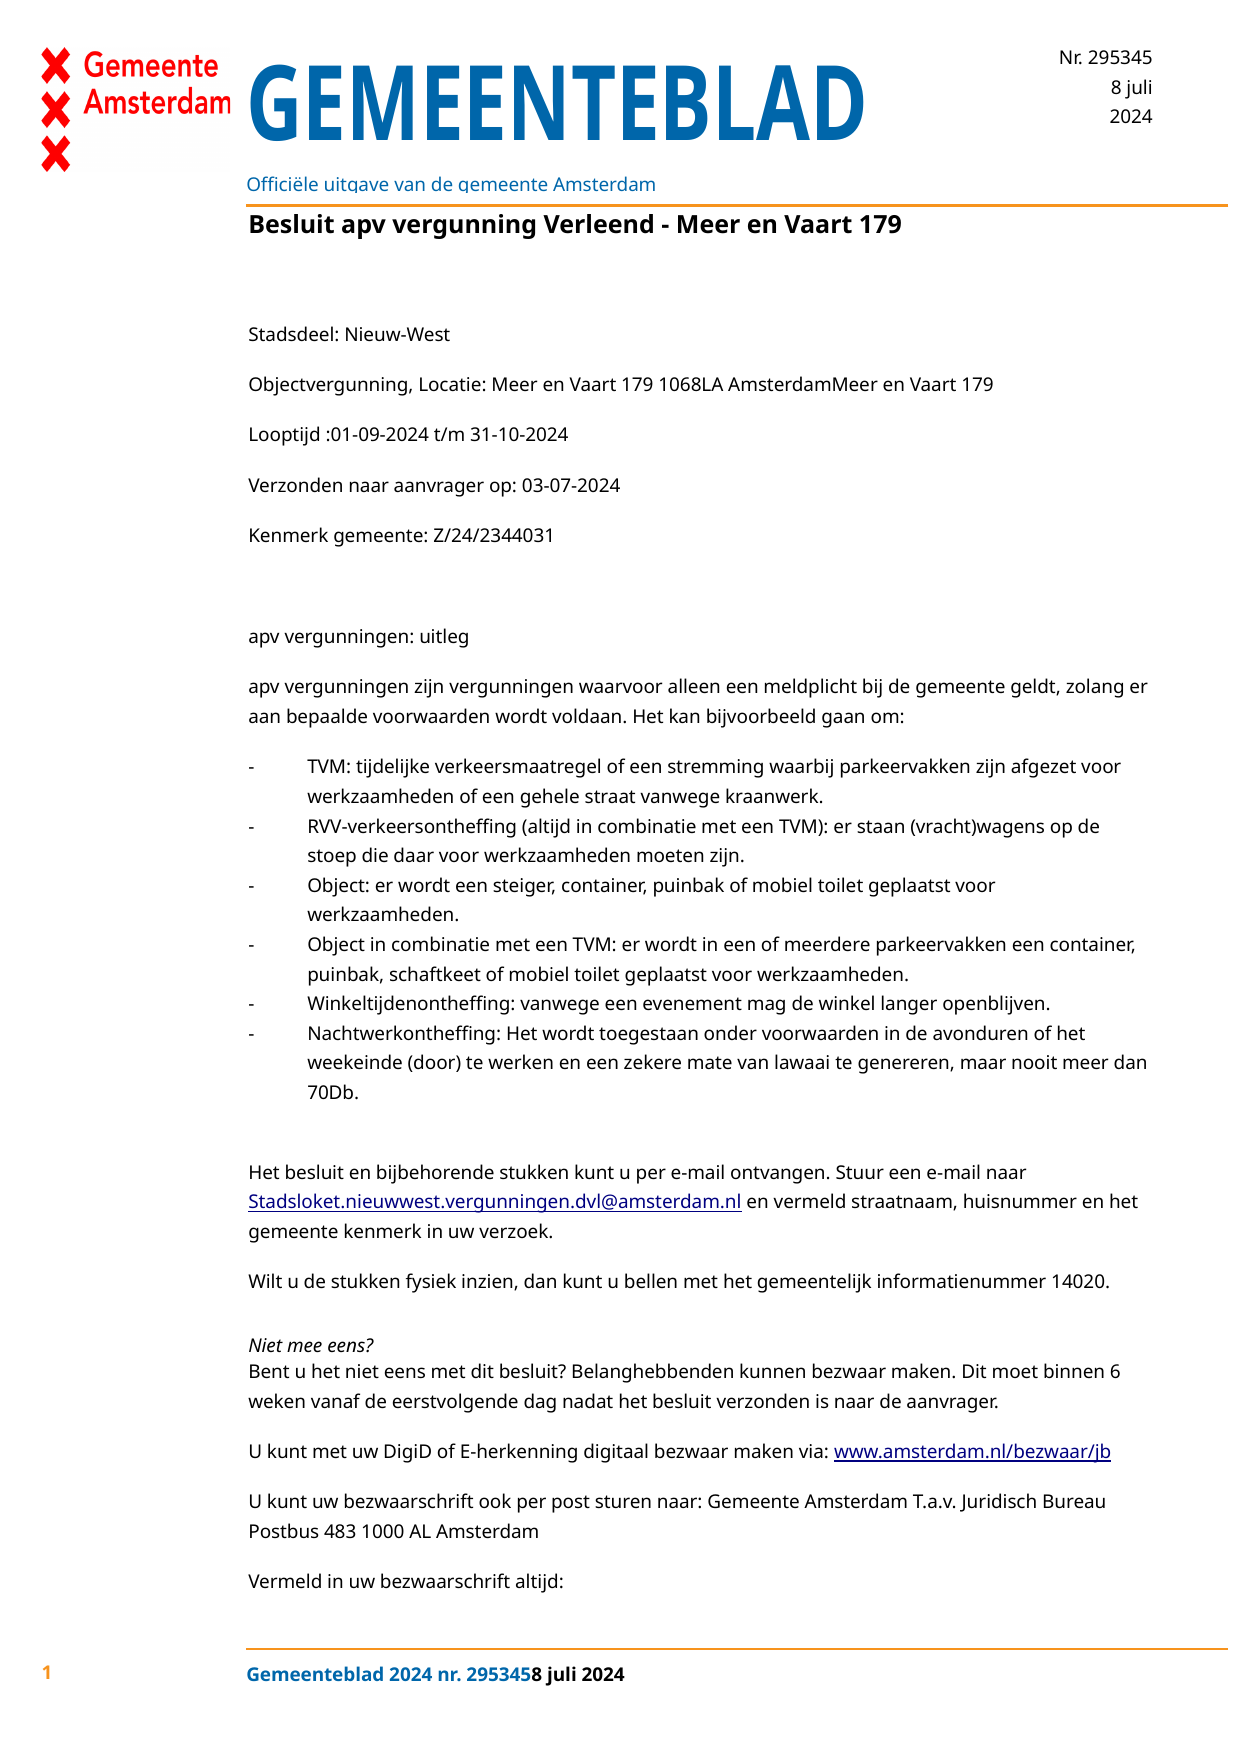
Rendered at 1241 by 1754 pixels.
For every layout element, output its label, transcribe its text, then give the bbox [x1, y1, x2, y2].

text Besluit apv vergunning Verleend - Meer en Vaart 179 [248, 207, 1152, 241]
text Stadsdeel: Nieuw-West [248, 321, 1152, 346]
list RVV-verkeersontheffing (altijd in combinatie met een TVM): er staan (vracht)wagens op de stoep die daar voor werkzaamheden moeten zijn. [248, 813, 1152, 868]
list Object: er wordt een steiger, container, puinbak of mobiel toilet geplaatst voor werkzaamheden. [248, 872, 1152, 927]
text Niet mee eens? [248, 1333, 1152, 1358]
text Looptijd :01-09-2024 t/m 31-10-2024 [248, 422, 1152, 447]
text Verzonden naar aanvrager op: 03-07-2024 [248, 472, 1152, 498]
text U kunt uw bezwaarschrift ook per post sturen naar: Gemeente Amsterdam T.a.v. Juridisch Bureau Postbus 483 1000 AL Amsterdam [248, 1489, 1152, 1544]
text Objectvergunning, Locatie: Meer en Vaart 179 1068LA AmsterdamMeer en Vaart 179 [248, 371, 1152, 397]
text apv vergunningen zijn vergunningen waarvoor alleen een meldplicht bij de gemeente geldt, zolang er aan bepaalde voorwaarden wordt voldaan. Het kan bijvoorbeeld gaan om: [248, 674, 1152, 729]
picture [41, 47, 231, 172]
list Object in combinatie met een TVM: er wordt in een of meerdere parkeervakken een container, puinbak, schaftkeet of mobiel toilet geplaatst voor werkzaamheden. [248, 931, 1152, 986]
text Kenmerk gemeente: Z/24/2344031 [248, 522, 1152, 548]
list TVM: tijdelijke verkeersmaatregel of een stremming waarbij parkeervakken zijn afgezet voor werkzaamheden of een gehele straat vanwege kraanwerk. [248, 754, 1152, 809]
list Winkeltijdenontheffing: vanwege een evenement mag de winkel langer openblijven. [248, 990, 1152, 1016]
text Vermeld in uw bezwaarschrift altijd: [248, 1569, 1152, 1594]
list Nachtwerkontheffing: Het wordt toegestaan onder voorwaarden in de avonduren of het weekeinde (door) te werken en een zekere mate van lawaai te genereren, maar nooit meer dan 70Db. [248, 1020, 1152, 1105]
text apv vergunningen: uitleg [248, 623, 1152, 649]
text U kunt met uw DigiD of E-herkenning digitaal bezwaar maken via: www.amsterdam.nl/bezwaar/jb [248, 1438, 1152, 1464]
text Bent u het niet eens met dit besluit? Belanghebbenden kunnen bezwaar maken. Dit moet binnen 6 weken vanaf de eerstvolgende dag nadat het besluit verzonden is naar de aanvrager. [248, 1358, 1152, 1414]
text Wilt u de stukken fysiek inzien, dan kunt u bellen met het gemeentelijk informatienummer 14020. [248, 1269, 1152, 1294]
text Het besluit en bijbehorende stukken kunt u per e-mail ontvangen. Stuur een e-mail naar Stadsloket.nieuwwest.vergunningen.dvl@amsterdam.nl en vermeld straatnaam, huisnummer en het gemeente kenmerk in uw verzoek. [248, 1159, 1152, 1244]
